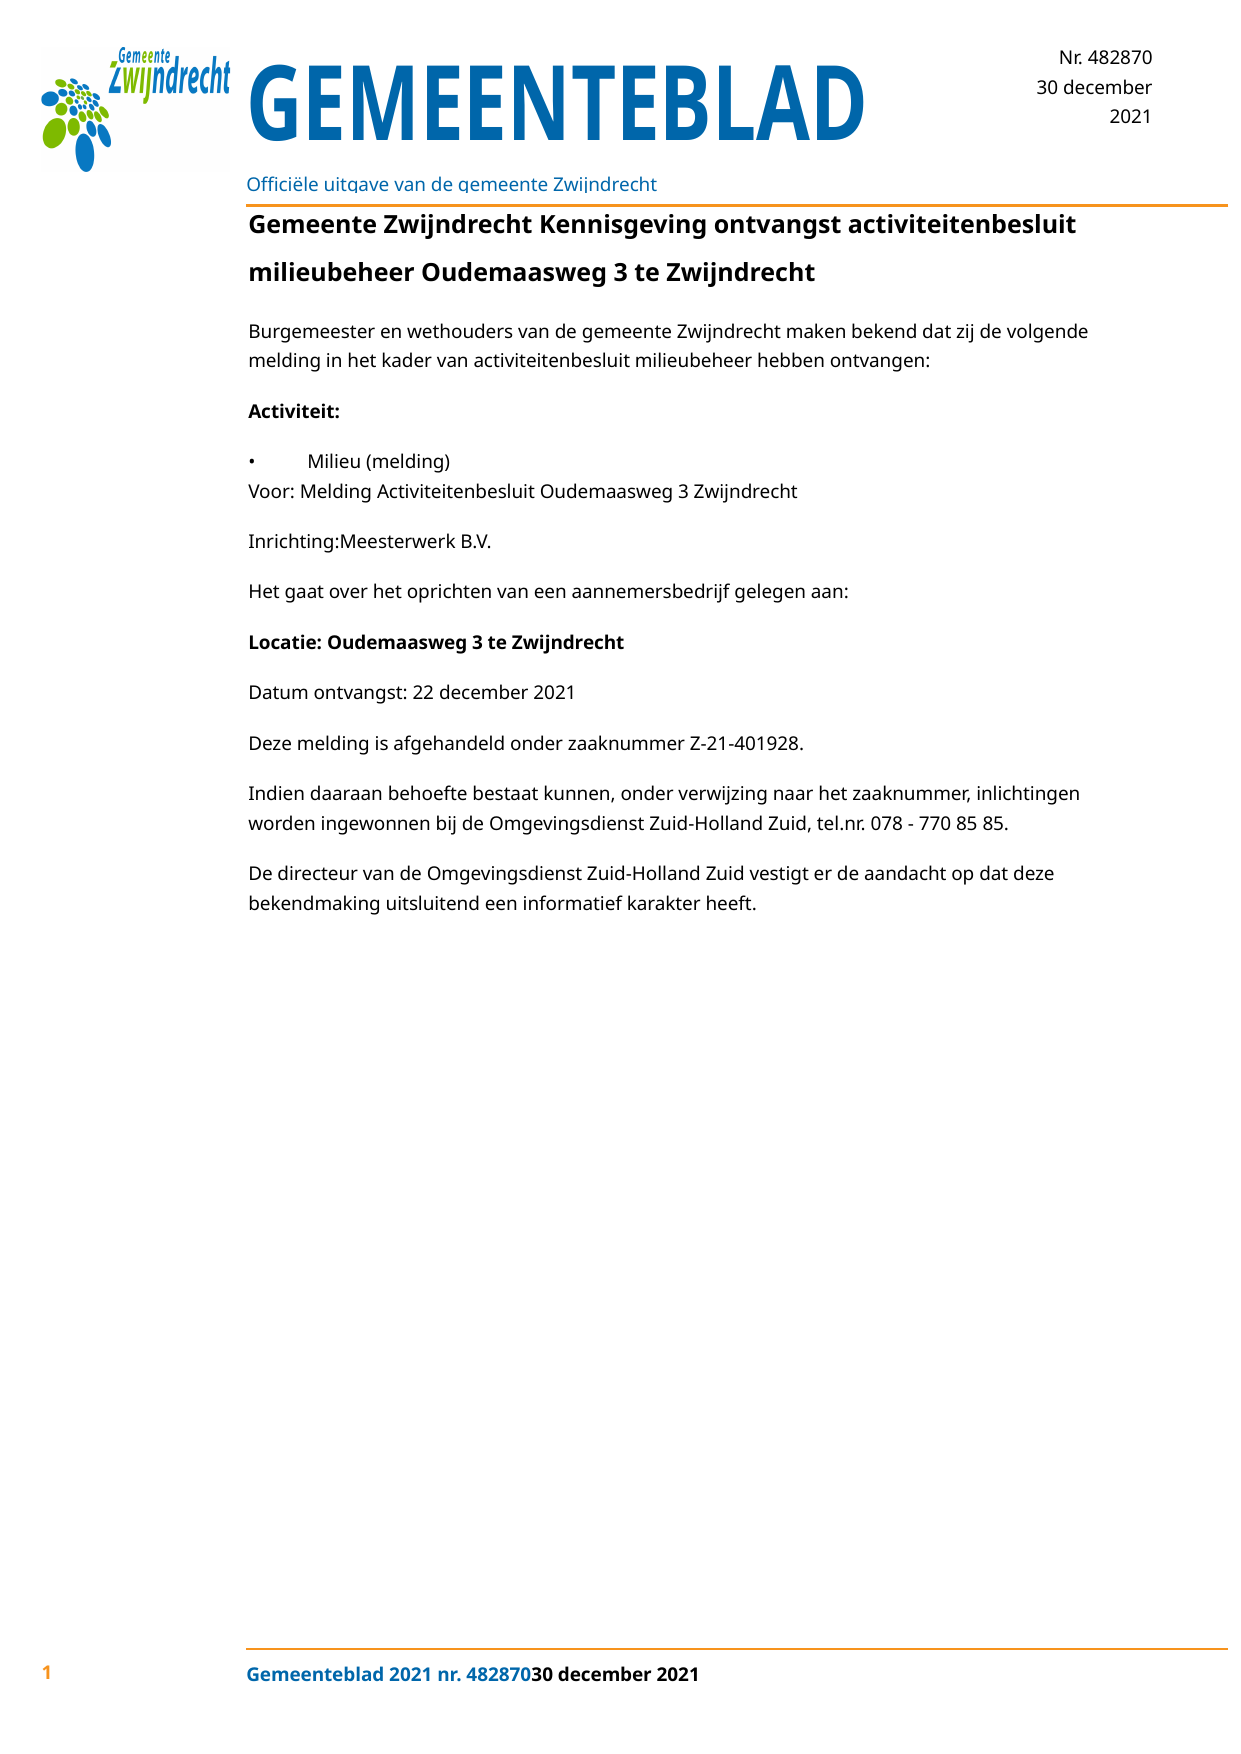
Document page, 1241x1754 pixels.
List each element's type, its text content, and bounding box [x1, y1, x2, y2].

picture [41, 47, 231, 172]
text Deze melding is afgehandeld onder zaaknummer Z-21-401928. [248, 730, 1152, 756]
text Indien daaraan behoefte bestaat kunnen, onder verwijzing naar het zaaknummer, inlichtingen worden ingewonnen bij de Omgevingsdienst Zuid-Holland Zuid, tel.nr. 078 - 770 85 85. [248, 780, 1152, 836]
list Milieu (melding) [248, 448, 1152, 474]
text De directeur van de Omgevingsdienst Zuid-Holland Zuid vestigt er de aandacht op dat deze bekendmaking uitsluitend een informatief karakter heeft. [248, 860, 1152, 916]
text Gemeente Zwijndrecht Kennisgeving ontvangst activiteitenbesluit milieubeheer Oudemaasweg 3 te Zwijndrecht [248, 207, 1152, 288]
text Activiteit: [248, 398, 1152, 424]
text Burgemeester en wethouders van de gemeente Zwijndrecht maken bekend dat zij de volgende melding in het kader van activiteitenbesluit milieubeheer hebben ontvangen: [248, 318, 1152, 373]
text Voor: Melding Activiteitenbesluit Oudemaasweg 3 Zwijndrecht [248, 478, 1152, 504]
text Datum ontvangst: 22 december 2021 [248, 679, 1152, 705]
text Locatie: Oudemaasweg 3 te Zwijndrecht [248, 629, 1152, 655]
text Inrichting:Meesterwerk B.V. [248, 528, 1152, 554]
text Het gaat over het oprichten van een aannemersbedrijf gelegen aan: [248, 579, 1152, 604]
